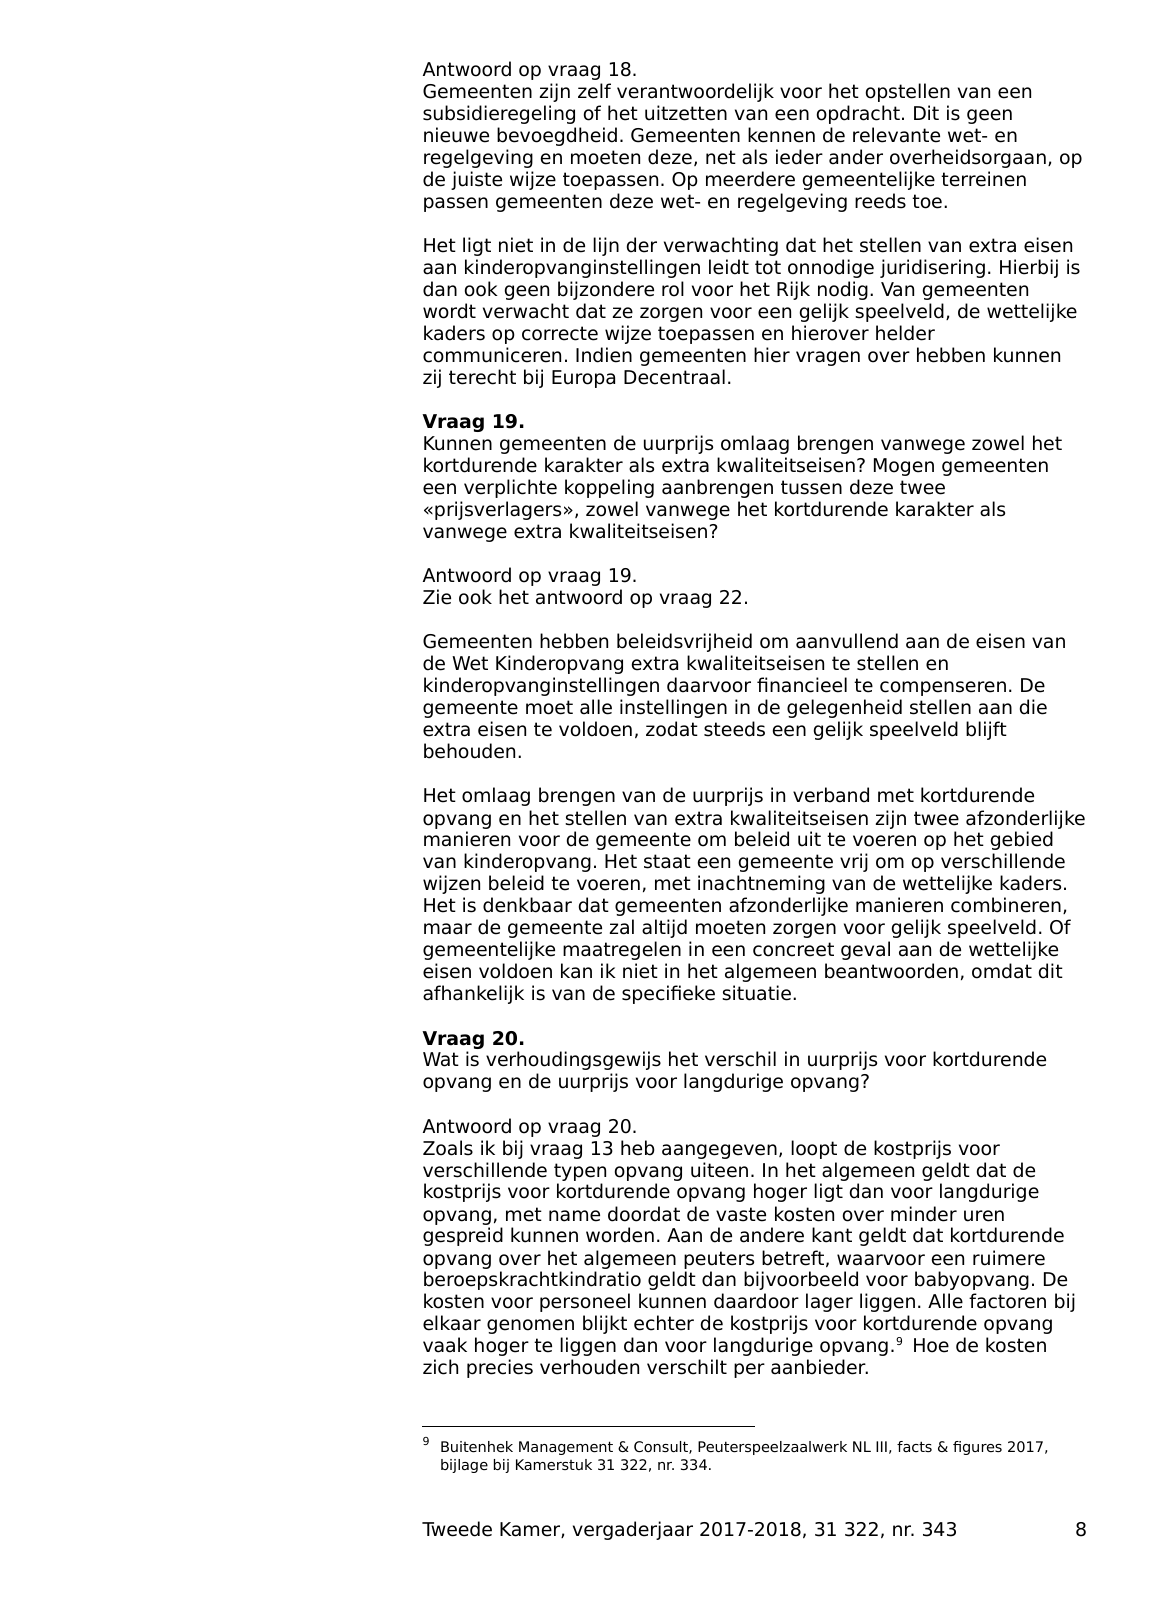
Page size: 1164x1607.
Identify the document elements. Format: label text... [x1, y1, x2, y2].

text Gemeenten zijn zelf verantwoordelijk voor het opstellen van een subsidieregeling of het uitzetten van een opdracht. Dit is geen nieuwe bevoegdheid. Gemeenten kennen de relevante wet- en regelgeving en moeten deze, net als ieder ander overheidsorgaan, op de juiste wijze toepassen. Op meerdere gemeentelijke terreinen passen gemeenten deze wet- en regelgeving reeds toe. [422, 81, 1087, 213]
text Zie ook het antwoord op vraag 22. [422, 587, 1087, 609]
text Gemeenten hebben beleidsvrijheid om aanvullend aan de eisen van de Wet Kinderopvang extra kwaliteitseisen te stellen en kinderopvanginstellingen daarvoor financieel te compenseren. De gemeente moet alle instellingen in de gelegenheid stellen aan die extra eisen te voldoen, zodat steeds een gelijk speelveld blijft behouden. [422, 631, 1087, 763]
text Buitenhek Management & Consult, Peuterspeelzaalwerk NL III, facts & figures 2017, bijlage bij Kamerstuk 31 322, nr. 334. [422, 1435, 1087, 1474]
text Het omlaag brengen van de uurprijs in verband met kortdurende opvang en het stellen van extra kwaliteitseisen zijn twee afzonderlijke manieren voor de gemeente om beleid uit te voeren op het gebied van kinderopvang. Het staat een gemeente vrij om op verschillende wijzen beleid te voeren, met inachtneming van de wettelijke kaders. Het is denkbaar dat gemeenten afzonderlijke manieren combineren, maar de gemeente zal altijd moeten zorgen voor gelijk speelveld. Of gemeentelijke maatregelen in een concreet geval aan de wettelijke eisen voldoen kan ik niet in het algemeen beantwoorden, omdat dit afhankelijk is van de specifieke situatie. [422, 785, 1087, 1005]
text Vraag 19. [422, 411, 1087, 433]
text Antwoord op vraag 20. [422, 1116, 1087, 1137]
text Het ligt niet in de lijn der verwachting dat het stellen van extra eisen aan kinderopvanginstellingen leidt tot onnodige juridisering. Hierbij is dan ook geen bijzondere rol voor het Rijk nodig. Van gemeenten wordt verwacht dat ze zorgen voor een gelijk speelveld, de wettelijke kaders op correcte wijze toepassen en hierover helder communiceren. Indien gemeenten hier vragen over hebben kunnen zij terecht bij Europa Decentraal. [422, 235, 1087, 389]
text Kunnen gemeenten de uurprijs omlaag brengen vanwege zowel het kortdurende karakter als extra kwaliteitseisen? Mogen gemeenten een verplichte koppeling aanbrengen tussen deze twee «prijsverlagers», zowel vanwege het kortdurende karakter als vanwege extra kwaliteitseisen? [422, 433, 1087, 543]
text Antwoord op vraag 19. [422, 565, 1087, 587]
text Antwoord op vraag 18. [422, 59, 1087, 81]
text Zoals ik bij vraag 13 heb aangegeven, loopt de kostprijs voor verschillende typen opvang uiteen. In het algemeen geldt dat de kostprijs voor kortdurende opvang hoger ligt dan voor langdurige opvang, met name doordat de vaste kosten over minder uren gespreid kunnen worden. Aan de andere kant geldt dat kortdurende opvang over het algemeen peuters betreft, waarvoor een ruimere beroepskrachtkindratio geldt dan bijvoorbeeld voor babyopvang. De kosten voor personeel kunnen daardoor lager liggen. Alle factoren bij elkaar genomen blijkt echter de kostprijs voor kortdurende opvang vaak hoger te liggen dan voor langdurige opvang. Hoe de kosten zich precies verhouden verschilt per aanbieder. [422, 1137, 1087, 1379]
text Wat is verhoudingsgewijs het verschil in uurprijs voor kortdurende opvang en de uurprijs voor langdurige opvang? [422, 1049, 1087, 1093]
text Vraag 20. [422, 1027, 1087, 1049]
